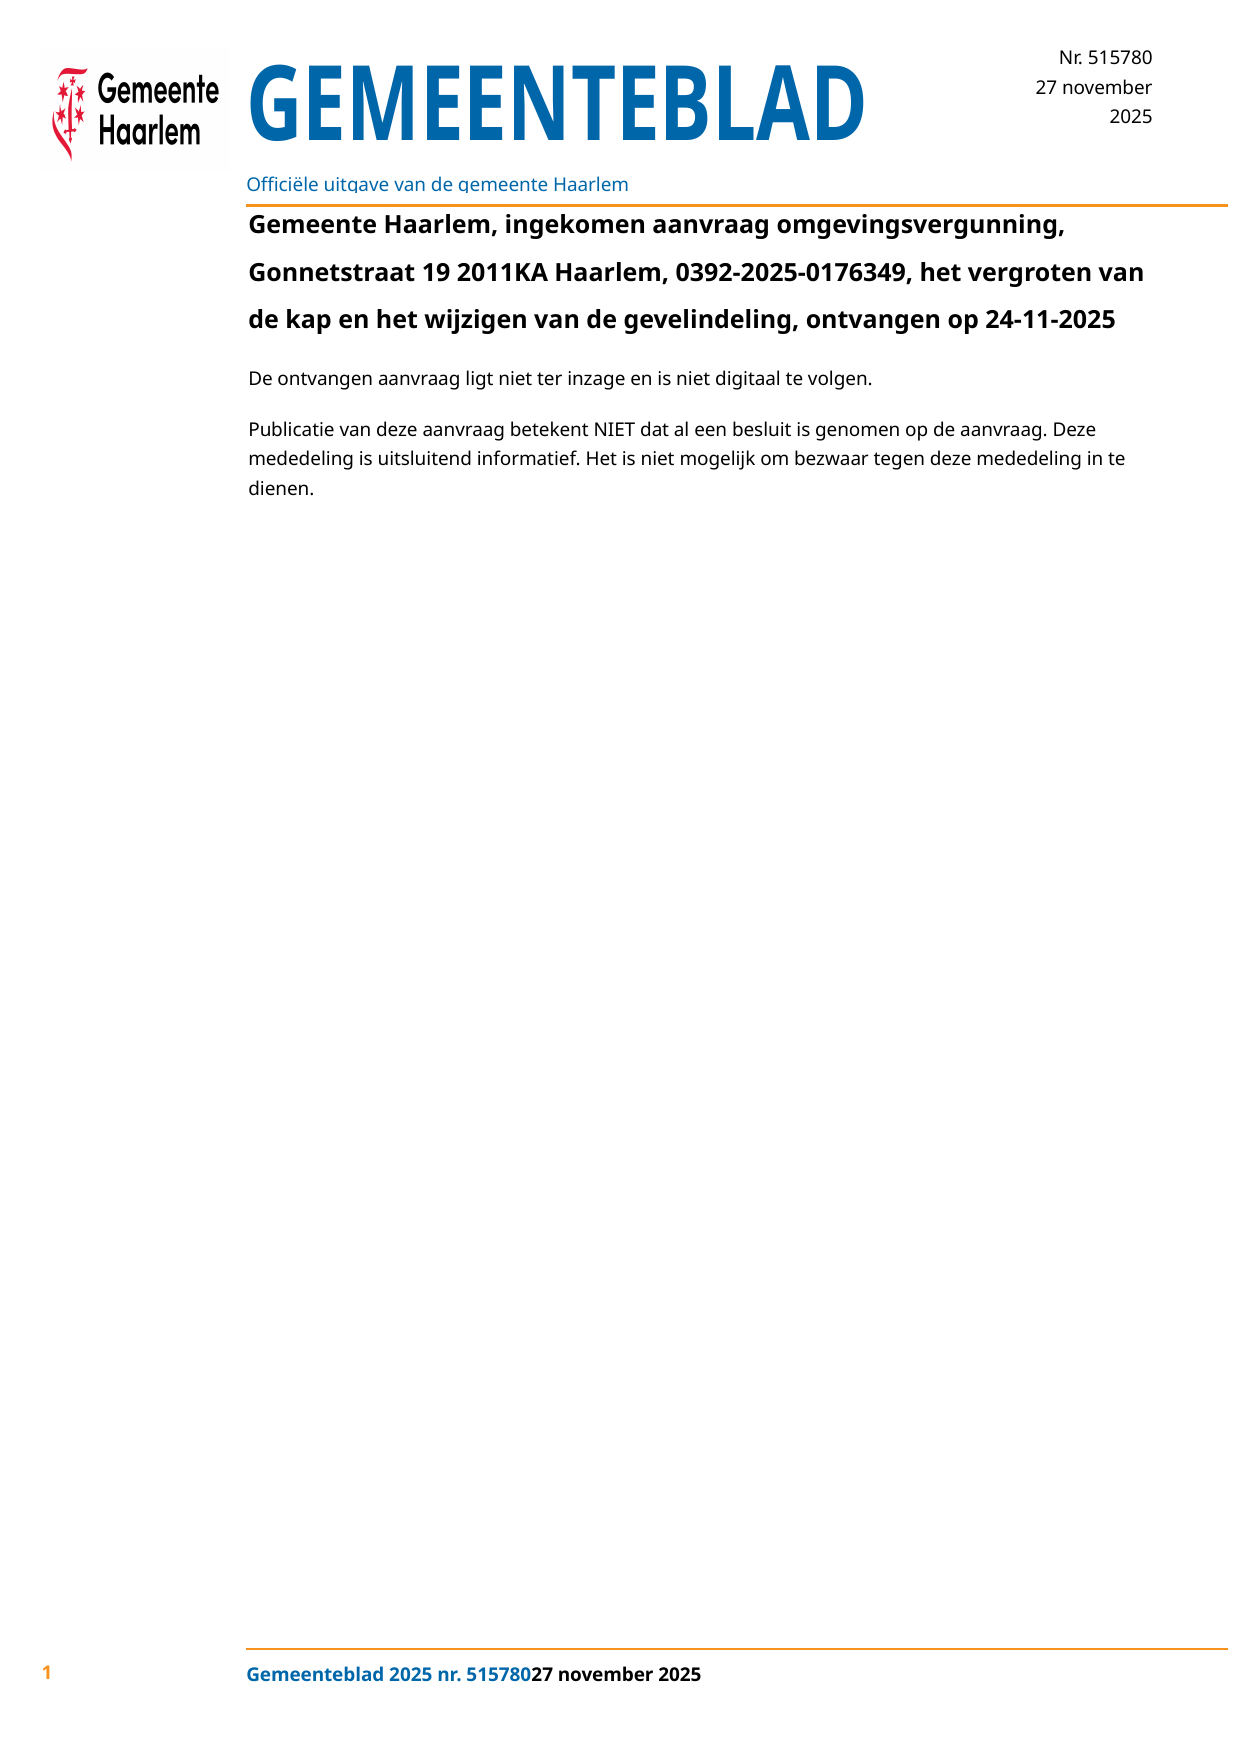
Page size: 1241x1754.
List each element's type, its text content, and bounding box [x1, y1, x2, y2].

text Publicatie van deze aanvraag betekent NIET dat al een besluit is genomen op de aanvraag. Deze mededeling is uitsluitend informatief. Het is niet mogelijk om bezwaar tegen deze mededeling in te dienen. [248, 416, 1152, 501]
picture [41, 47, 231, 172]
text De ontvangen aanvraag ligt niet ter inzage en is niet digitaal te volgen. [248, 366, 1152, 391]
text Gemeente Haarlem, ingekomen aanvraag omgevingsvergunning, Gonnetstraat 19 2011KA Haarlem, 0392-2025-0176349, het vergroten van de kap en het wijzigen van de gevelindeling, ontvangen op 24-11-2025 [248, 207, 1152, 336]
